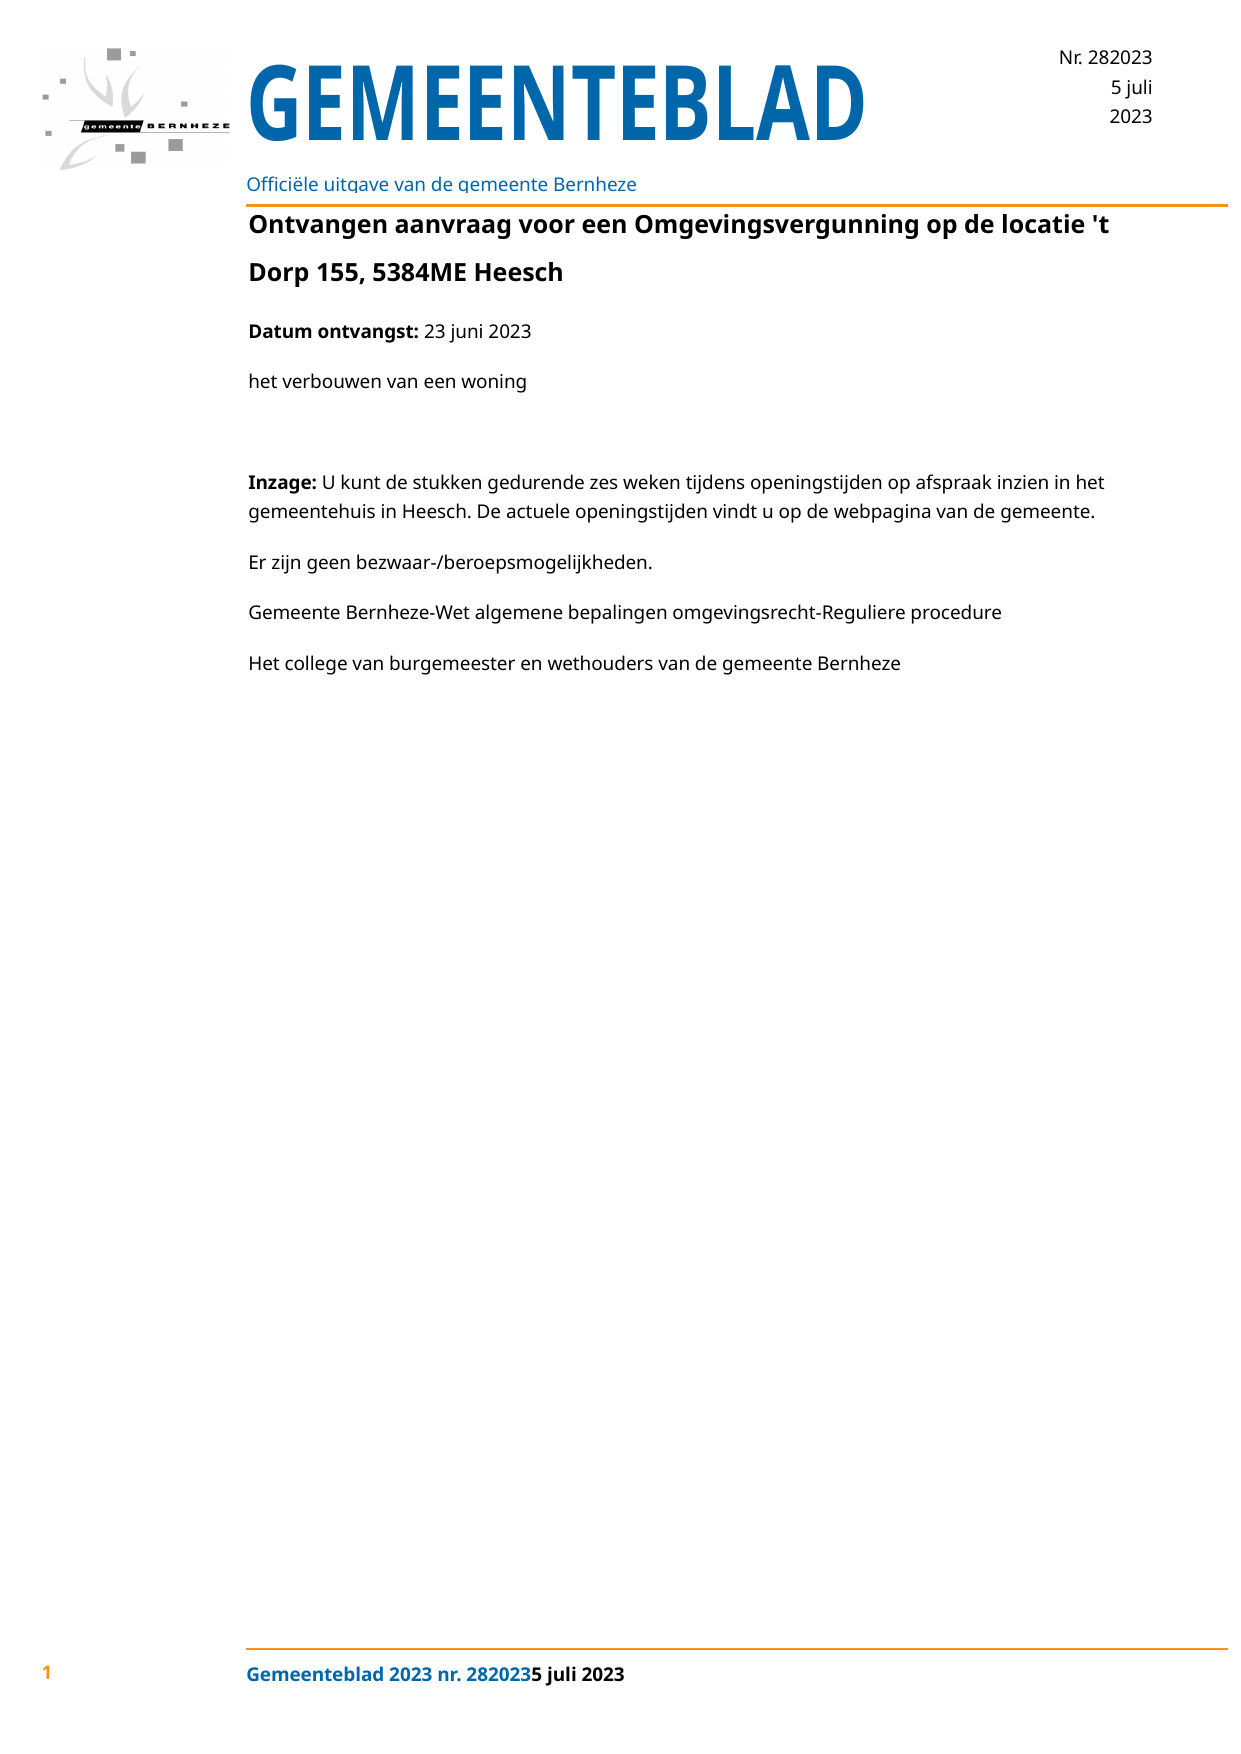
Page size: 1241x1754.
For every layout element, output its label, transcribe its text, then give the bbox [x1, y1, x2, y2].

picture [41, 47, 231, 172]
text Het college van burgemeester en wethouders van de gemeente Bernheze [248, 650, 1152, 676]
text Er zijn geen bezwaar-/beroepsmogelijkheden. [248, 549, 1152, 575]
text Gemeente Bernheze-Wet algemene bepalingen omgevingsrecht-Reguliere procedure [248, 599, 1152, 625]
text het verbouwen van een woning [248, 368, 1152, 394]
text Datum ontvangst: 23 juni 2023 [248, 318, 1152, 344]
text Ontvangen aanvraag voor een Omgevingsvergunning op de locatie 't Dorp 155, 5384ME Heesch [248, 207, 1152, 288]
text Inzage: U kunt de stukken gedurende zes weken tijdens openingstijden op afspraak inzien in het gemeentehuis in Heesch. De actuele openingstijden vindt u op de webpagina van de gemeente. [248, 469, 1152, 524]
